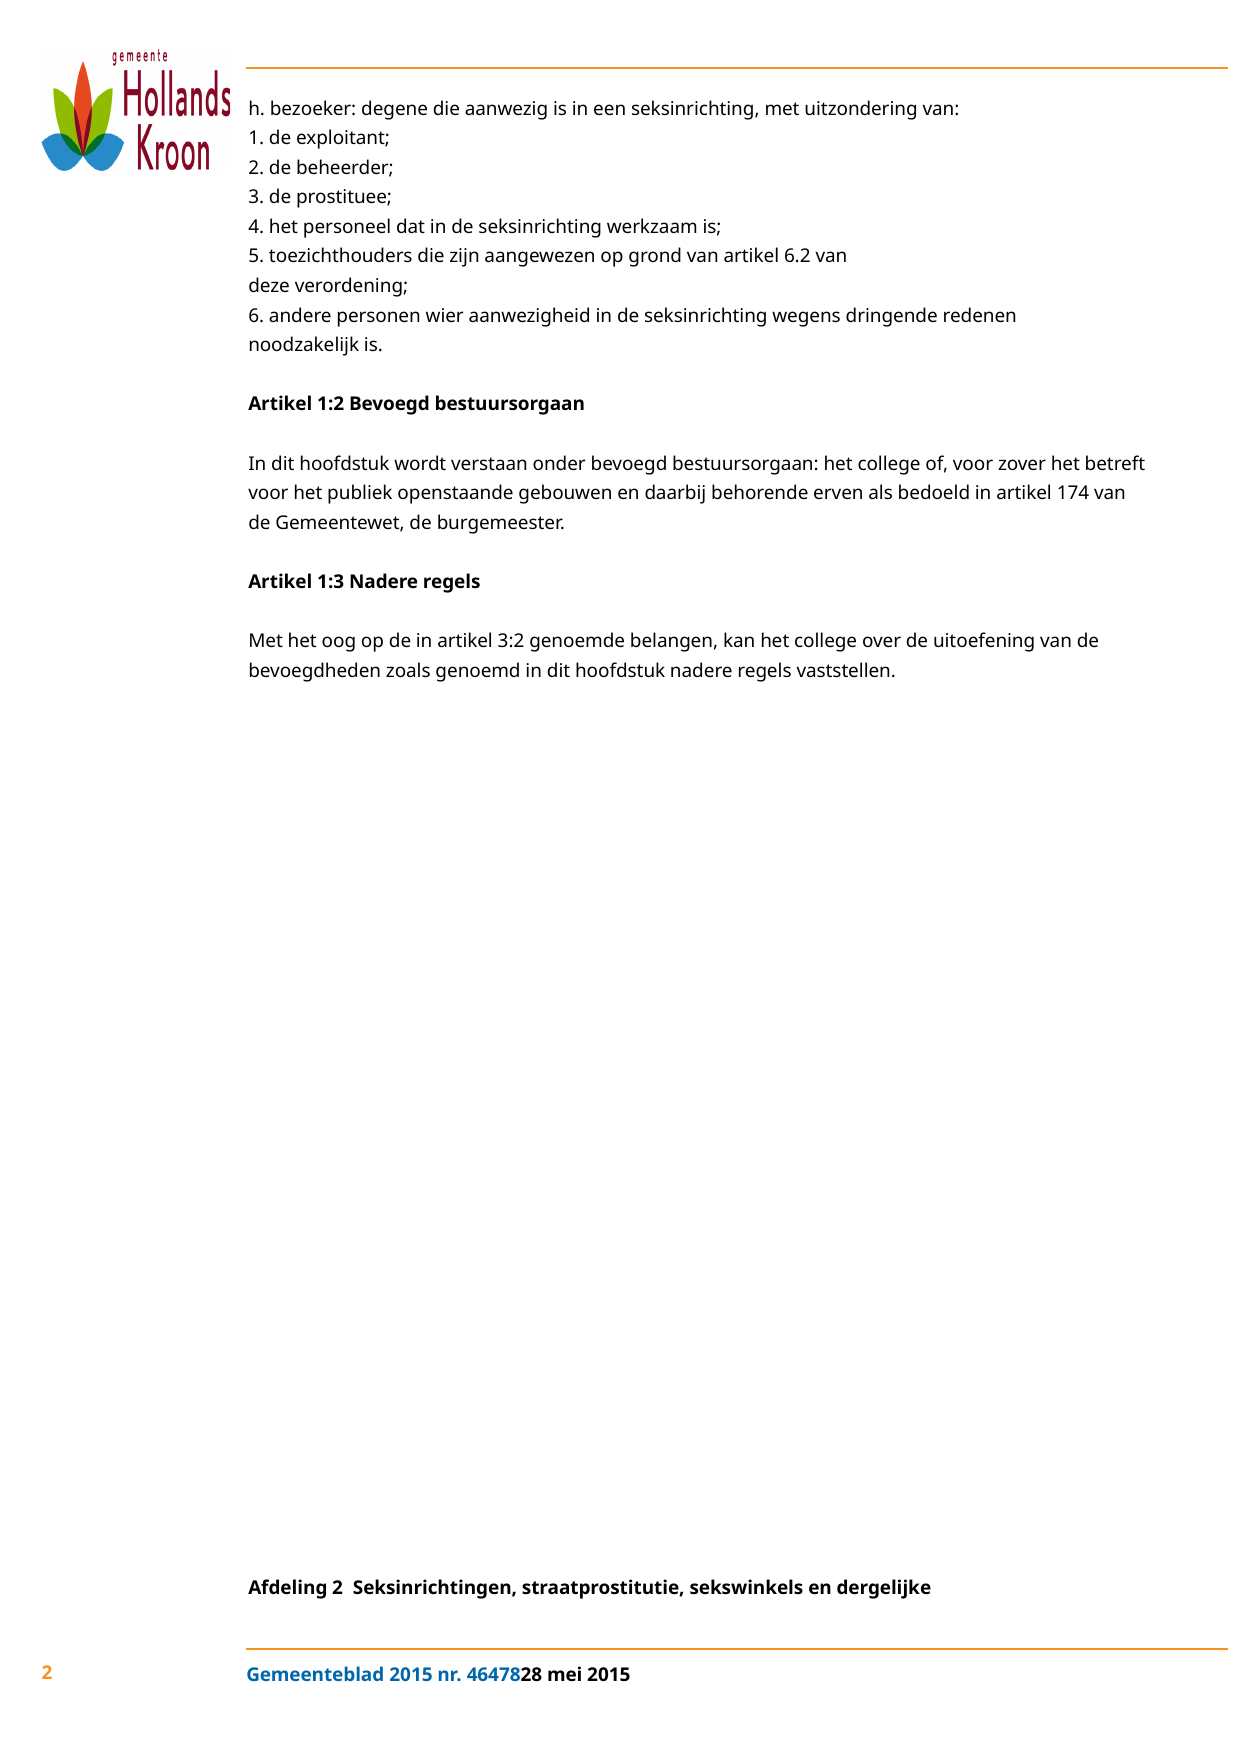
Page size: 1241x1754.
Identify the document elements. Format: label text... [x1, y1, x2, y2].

text Afdeling 2 Seksinrichtingen, straatprostitutie, sekswinkels en dergelijke [248, 1574, 1152, 1600]
text noodzakelijk is. [248, 331, 1152, 357]
text Artikel 1:2 Bevoegd bestuursorgaan [248, 391, 1152, 416]
text 6. andere personen wier aanwezigheid in de seksinrichting wegens dringende redenen [248, 302, 1152, 328]
text 5. toezichthouders die zijn aangewezen op grond van artikel 6.2 van [248, 243, 1152, 268]
text Met het oog op de in artikel 3:2 genoemde belangen, kan het college over de uitoefening van de bevoegdheden zoals genoemd in dit hoofdstuk nadere regels vaststellen. [248, 627, 1152, 683]
text 4. het personeel dat in de seksinrichting werkzaam is; [248, 213, 1152, 239]
picture [41, 47, 231, 172]
text deze verordening; [248, 272, 1152, 298]
text In dit hoofdstuk wordt verstaan onder bevoegd bestuursorgaan: het college of, voor zover het betreft voor het publiek openstaande gebouwen en daarbij behorende erven als bedoeld in artikel 174 van de Gemeentewet, de burgemeester. [248, 450, 1152, 535]
text 1. de exploitant; [248, 124, 1152, 150]
text 3. de prostituee; [248, 183, 1152, 209]
text h. bezoeker: degene die aanwezig is in een seksinrichting, met uitzondering van: [248, 95, 1152, 121]
text 2. de beheerder; [248, 154, 1152, 180]
text Artikel 1:3 Nadere regels [248, 568, 1152, 594]
